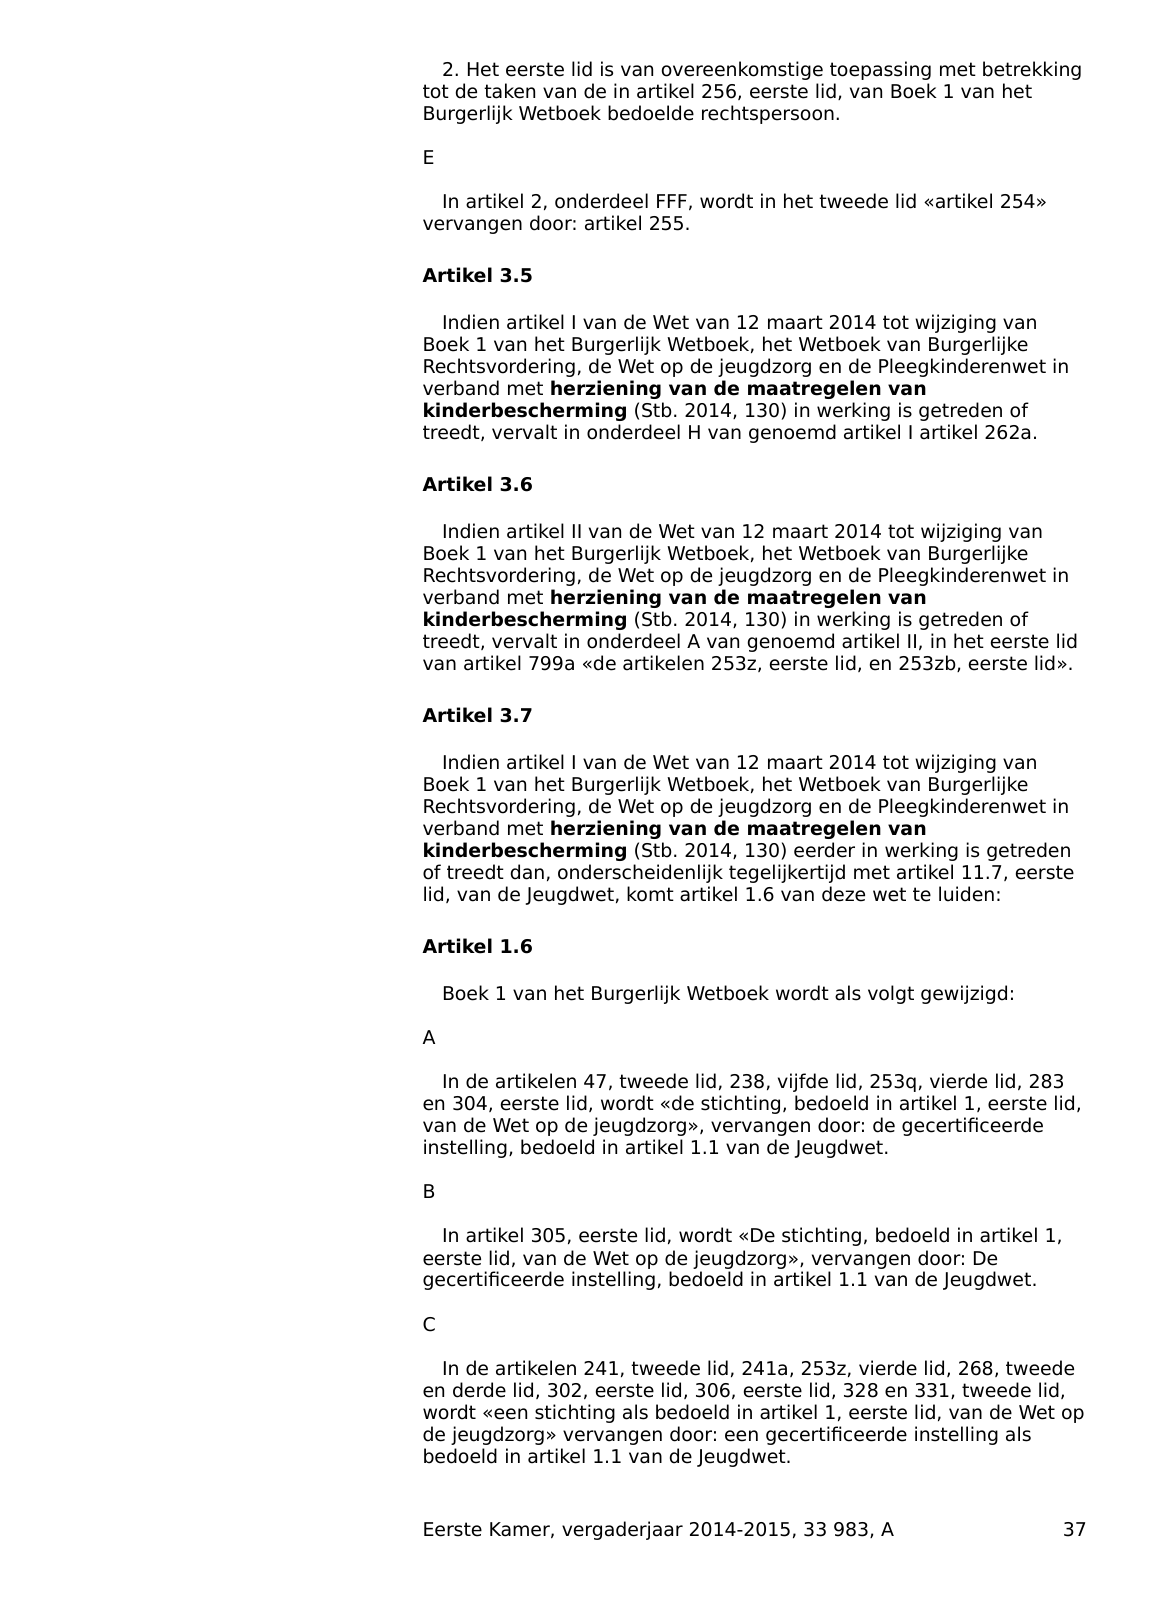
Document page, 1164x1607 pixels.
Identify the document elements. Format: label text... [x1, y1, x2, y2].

text Indien artikel I van de Wet van 12 maart 2014 tot wijziging van Boek 1 van het Burgerlijk Wetboek, het Wetboek van Burgerlijke Rechtsvordering, de Wet op de jeugdzorg en de Pleegkinderenwet in verband met herziening van de maatregelen van kinderbescherming (Stb. 2014, 130) eerder in werking is getreden of treedt dan, onderscheidenlijk tegelijkertijd met artikel 11.7, eerste lid, van de Jeugdwet, komt artikel 1.6 van deze wet te luiden: [422, 752, 1087, 906]
subtitle Artikel 3.6 [422, 474, 1087, 496]
text Indien artikel I van de Wet van 12 maart 2014 tot wijziging van Boek 1 van het Burgerlijk Wetboek, het Wetboek van Burgerlijke Rechtsvordering, de Wet op de jeugdzorg en de Pleegkinderenwet in verband met herziening van de maatregelen van kinderbescherming (Stb. 2014, 130) in werking is getreden of treedt, vervalt in onderdeel H van genoemd artikel I artikel 262a. [422, 312, 1087, 444]
subtitle Artikel 1.6 [422, 936, 1087, 958]
subtitle Artikel 3.7 [422, 705, 1087, 727]
text In de artikelen 241, tweede lid, 241a, 253z, vierde lid, 268, tweede en derde lid, 302, eerste lid, 306, eerste lid, 328 en 331, tweede lid, wordt «een stichting als bedoeld in artikel 1, eerste lid, van de Wet op de jeugdzorg» vervangen door: een gecertificeerde instelling als bedoeld in artikel 1.1 van de Jeugdwet. [422, 1358, 1087, 1468]
text Boek 1 van het Burgerlijk Wetboek wordt als volgt gewijzigd: [422, 983, 1087, 1005]
text In de artikelen 47, tweede lid, 238, vijfde lid, 253q, vierde lid, 283 en 304, eerste lid, wordt «de stichting, bedoeld in artikel 1, eerste lid, van de Wet op de jeugdzorg», vervangen door: de gecertificeerde instelling, bedoeld in artikel 1.1 van de Jeugdwet. [422, 1071, 1087, 1159]
text A [422, 1027, 1087, 1049]
text C [422, 1313, 1087, 1336]
text B [422, 1181, 1087, 1203]
text In artikel 305, eerste lid, wordt «De stichting, bedoeld in artikel 1, eerste lid, van de Wet op de jeugdzorg», vervangen door: De gecertificeerde instelling, bedoeld in artikel 1.1 van de Jeugdwet. [422, 1225, 1087, 1291]
subtitle Artikel 3.5 [422, 265, 1087, 287]
text Indien artikel II van de Wet van 12 maart 2014 tot wijziging van Boek 1 van het Burgerlijk Wetboek, het Wetboek van Burgerlijke Rechtsvordering, de Wet op de jeugdzorg en de Pleegkinderenwet in verband met herziening van de maatregelen van kinderbescherming (Stb. 2014, 130) in werking is getreden of treedt, vervalt in onderdeel A van genoemd artikel II, in het eerste lid van artikel 799a «de artikelen 253z, eerste lid, en 253zb, eerste lid». [422, 521, 1087, 675]
text E [422, 147, 1087, 169]
text In artikel 2, onderdeel FFF, wordt in het tweede lid «artikel 254» vervangen door: artikel 255. [422, 191, 1087, 235]
text 2. Het eerste lid is van overeenkomstige toepassing met betrekking tot de taken van de in artikel 256, eerste lid, van Boek 1 van het Burgerlijk Wetboek bedoelde rechtspersoon. [422, 59, 1087, 125]
